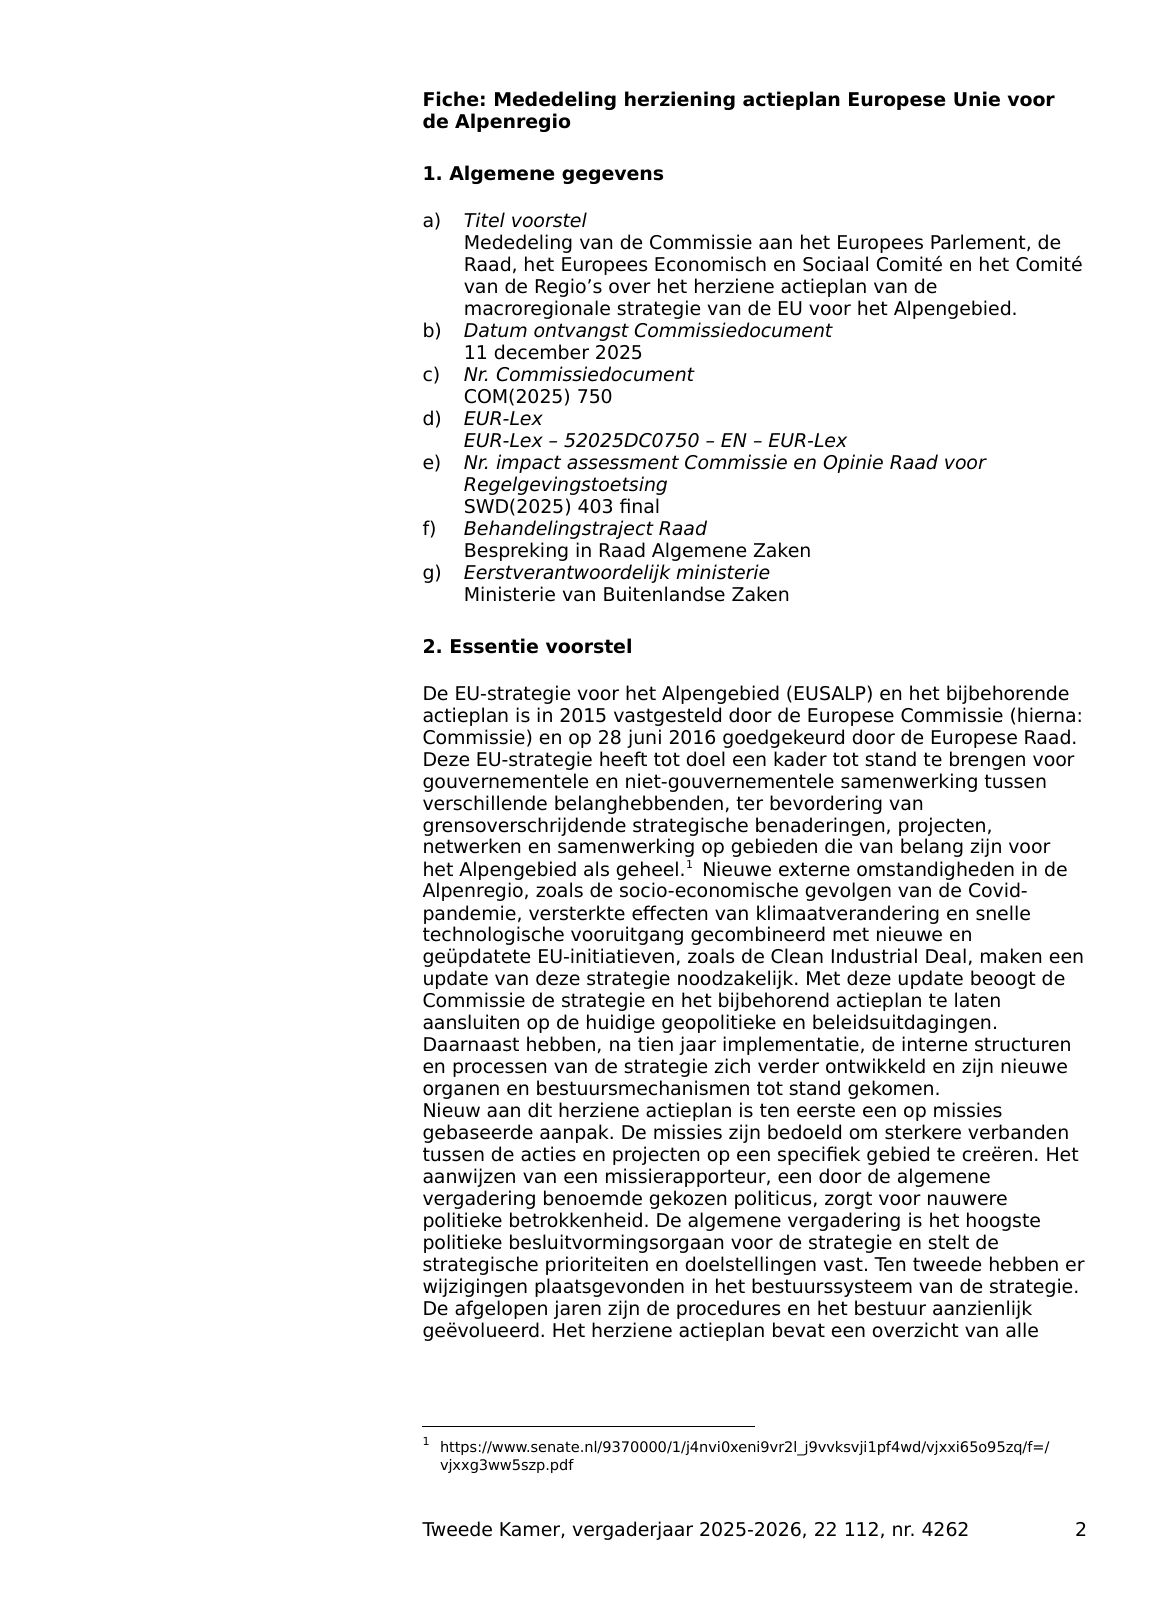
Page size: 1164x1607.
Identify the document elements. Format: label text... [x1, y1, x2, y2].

text Bespreking in Raad Algemene Zaken [464, 540, 1087, 562]
text Mededeling van de Commissie aan het Europees Parlement, de Raad, het Europees Economisch en Sociaal Comité en het Comité van de Regio’s over het herziene actieplan van de macroregionale strategie van de EU voor het Alpengebied. [464, 232, 1087, 320]
text g) Eerstverantwoordelijk ministerie [422, 562, 1087, 584]
text SWD(2025) 403 final [464, 496, 1087, 518]
subtitle 1. Algemene gegevens [422, 163, 1087, 185]
text a) Titel voorstel [422, 210, 1087, 232]
text EUR-Lex – 52025DC0750 – EN – EUR-Lex [464, 430, 1087, 452]
text 11 december 2025 [464, 342, 1087, 364]
text COM(2025) 750 [464, 386, 1087, 408]
text https://www.senate.nl/9370000/1/j4nvi0xeni9vr2l_j9vvksvji1pf4wd/vjxxi65o95zq/f=/vjxxg3ww5szp.pdf [422, 1435, 1087, 1474]
text f) Behandelingstraject Raad [422, 518, 1087, 540]
text b) Datum ontvangst Commissiedocument [422, 320, 1087, 342]
text Nieuw aan dit herziene actieplan is ten eerste een op missies gebaseerde aanpak. De missies zijn bedoeld om sterkere verbanden tussen de acties en projecten op een specifiek gebied te creëren. Het aanwijzen van een missierapporteur, een door de algemene vergadering benoemde gekozen politicus, zorgt voor nauwere politieke betrokkenheid. De algemene vergadering is het hoogste politieke besluitvormingsorgaan voor de strategie en stelt de strategische prioriteiten en doelstellingen vast. Ten tweede hebben er wijzigingen plaatsgevonden in het bestuurssysteem van de strategie. De afgelopen jaren zijn de procedures en het bestuur aanzienlijk geëvolueerd. Het herziene actieplan bevat een overzicht van alle [422, 1100, 1087, 1342]
subtitle 2. Essentie voorstel [422, 636, 1087, 658]
text e) Nr. impact assessment Commissie en Opinie Raad voor Regelgevingstoetsing [422, 452, 1087, 496]
text d) EUR-Lex [422, 408, 1087, 430]
text Ministerie van Buitenlandse Zaken [464, 584, 1087, 606]
text c) Nr. Commissiedocument [422, 364, 1087, 386]
text De EU-strategie voor het Alpengebied (EUSALP) en het bijbehorende actieplan is in 2015 vastgesteld door de Europese Commissie (hierna: Commissie) en op 28 juni 2016 goedgekeurd door de Europese Raad. Deze EU-strategie heeft tot doel een kader tot stand te brengen voor gouvernementele en niet-gouvernementele samenwerking tussen verschillende belanghebbenden, ter bevordering van grensoverschrijdende strategische benaderingen, projecten, netwerken en samenwerking op gebieden die van belang zijn voor het Alpengebied als geheel. Nieuwe externe omstandigheden in de Alpenregio, zoals de socio-economische gevolgen van de Covid-pandemie, versterkte effecten van klimaatverandering en snelle technologische vooruitgang gecombineerd met nieuwe en geüpdatete EU-initiatieven, zoals de Clean Industrial Deal, maken een update van deze strategie noodzakelijk. Met deze update beoogt de Commissie de strategie en het bijbehorend actieplan te laten aansluiten op de huidige geopolitieke en beleidsuitdagingen. Daarnaast hebben, na tien jaar implementatie, de interne structuren en processen van de strategie zich verder ontwikkeld en zijn nieuwe organen en bestuursmechanismen tot stand gekomen. [422, 683, 1087, 1100]
subtitle Fiche: Mededeling herziening actieplan Europese Unie voor de Alpenregio [422, 89, 1087, 133]
